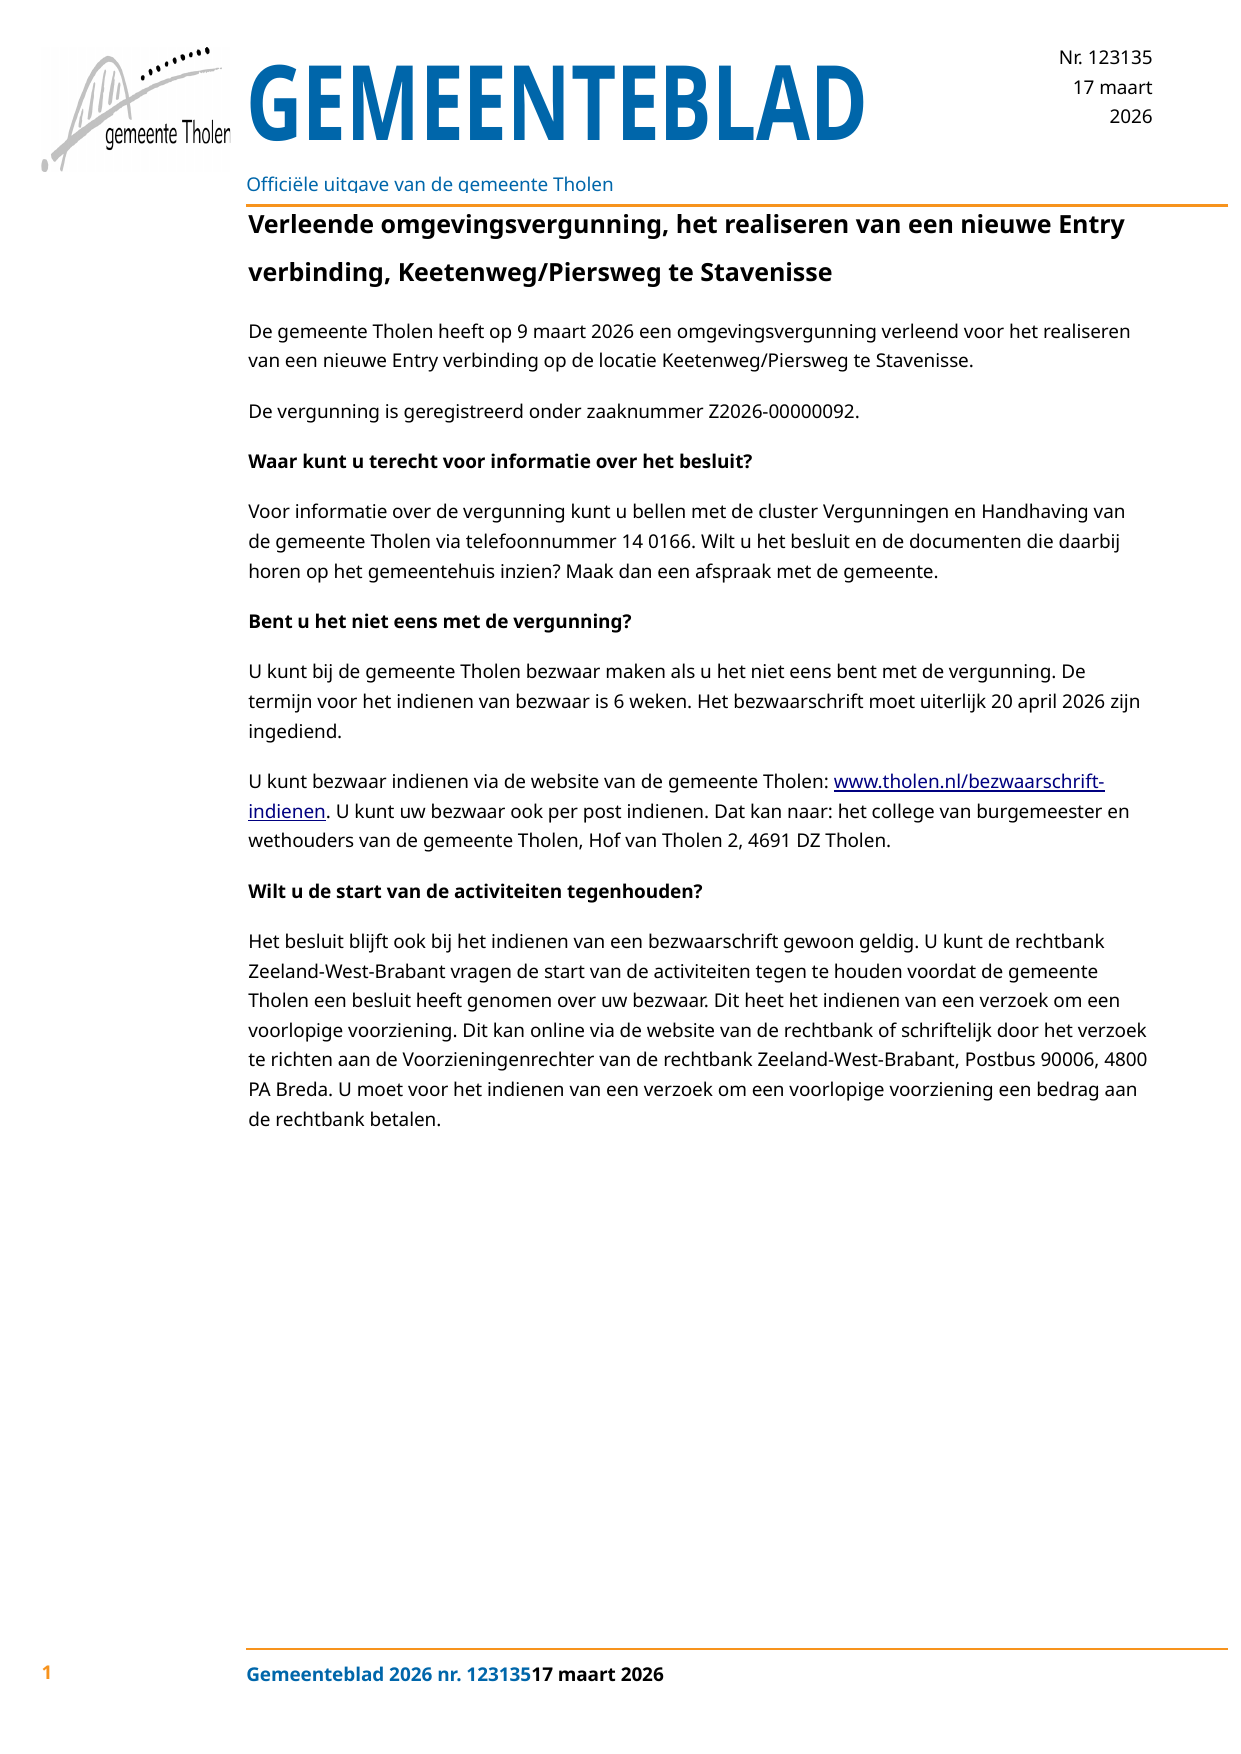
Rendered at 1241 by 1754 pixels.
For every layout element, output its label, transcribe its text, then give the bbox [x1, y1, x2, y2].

text Het besluit blijft ook bij het indienen van een bezwaarschrift gewoon geldig. U kunt de rechtbank Zeeland-West-Brabant vragen de start van de activiteiten tegen te houden voordat de gemeente Tholen een besluit heeft genomen over uw bezwaar. Dit heet het indienen van een verzoek om een voorlopige voorziening. Dit kan online via de website van de rechtbank of schriftelijk door het verzoek te richten aan de Voorzieningenrechter van de rechtbank Zeeland-West-Brabant, Postbus 90006, 4800 PA Breda. U moet voor het indienen van een verzoek om een voorlopige voorziening een bedrag aan de rechtbank betalen. [248, 928, 1152, 1132]
picture [41, 47, 231, 172]
text Waar kunt u terecht voor informatie over het besluit? [248, 448, 1152, 474]
text Wilt u de start van de activiteiten tegenhouden? [248, 878, 1152, 904]
text De vergunning is geregistreerd onder zaaknummer Z2026-00000092. [248, 398, 1152, 424]
text U kunt bij de gemeente Tholen bezwaar maken als u het niet eens bent met de vergunning. De termijn voor het indienen van bezwaar is 6 weken. Het bezwaarschrift moet uiterlijk 20 april 2026 zijn ingediend. [248, 659, 1152, 744]
text Verleende omgevingsvergunning, het realiseren van een nieuwe Entry verbinding, Keetenweg/Piersweg te Stavenisse [248, 207, 1152, 288]
text Bent u het niet eens met de vergunning? [248, 608, 1152, 634]
text U kunt bezwaar indienen via de website van de gemeente Tholen: www.tholen.nl/bezwaarschrift-indienen. U kunt uw bezwaar ook per post indienen. Dat kan naar: het college van burgemeester en wethouders van de gemeente Tholen, Hof van Tholen 2, 4691 DZ Tholen. [248, 768, 1152, 853]
text De gemeente Tholen heeft op 9 maart 2026 een omgevingsvergunning verleend voor het realiseren van een nieuwe Entry verbinding op de locatie Keetenweg/Piersweg te Stavenisse. [248, 318, 1152, 373]
text Voor informatie over de vergunning kunt u bellen met de cluster Vergunningen en Handhaving van de gemeente Tholen via telefoonnummer 14 0166. Wilt u het besluit en de documenten die daarbij horen op het gemeentehuis inzien? Maak dan een afspraak met de gemeente. [248, 499, 1152, 584]
